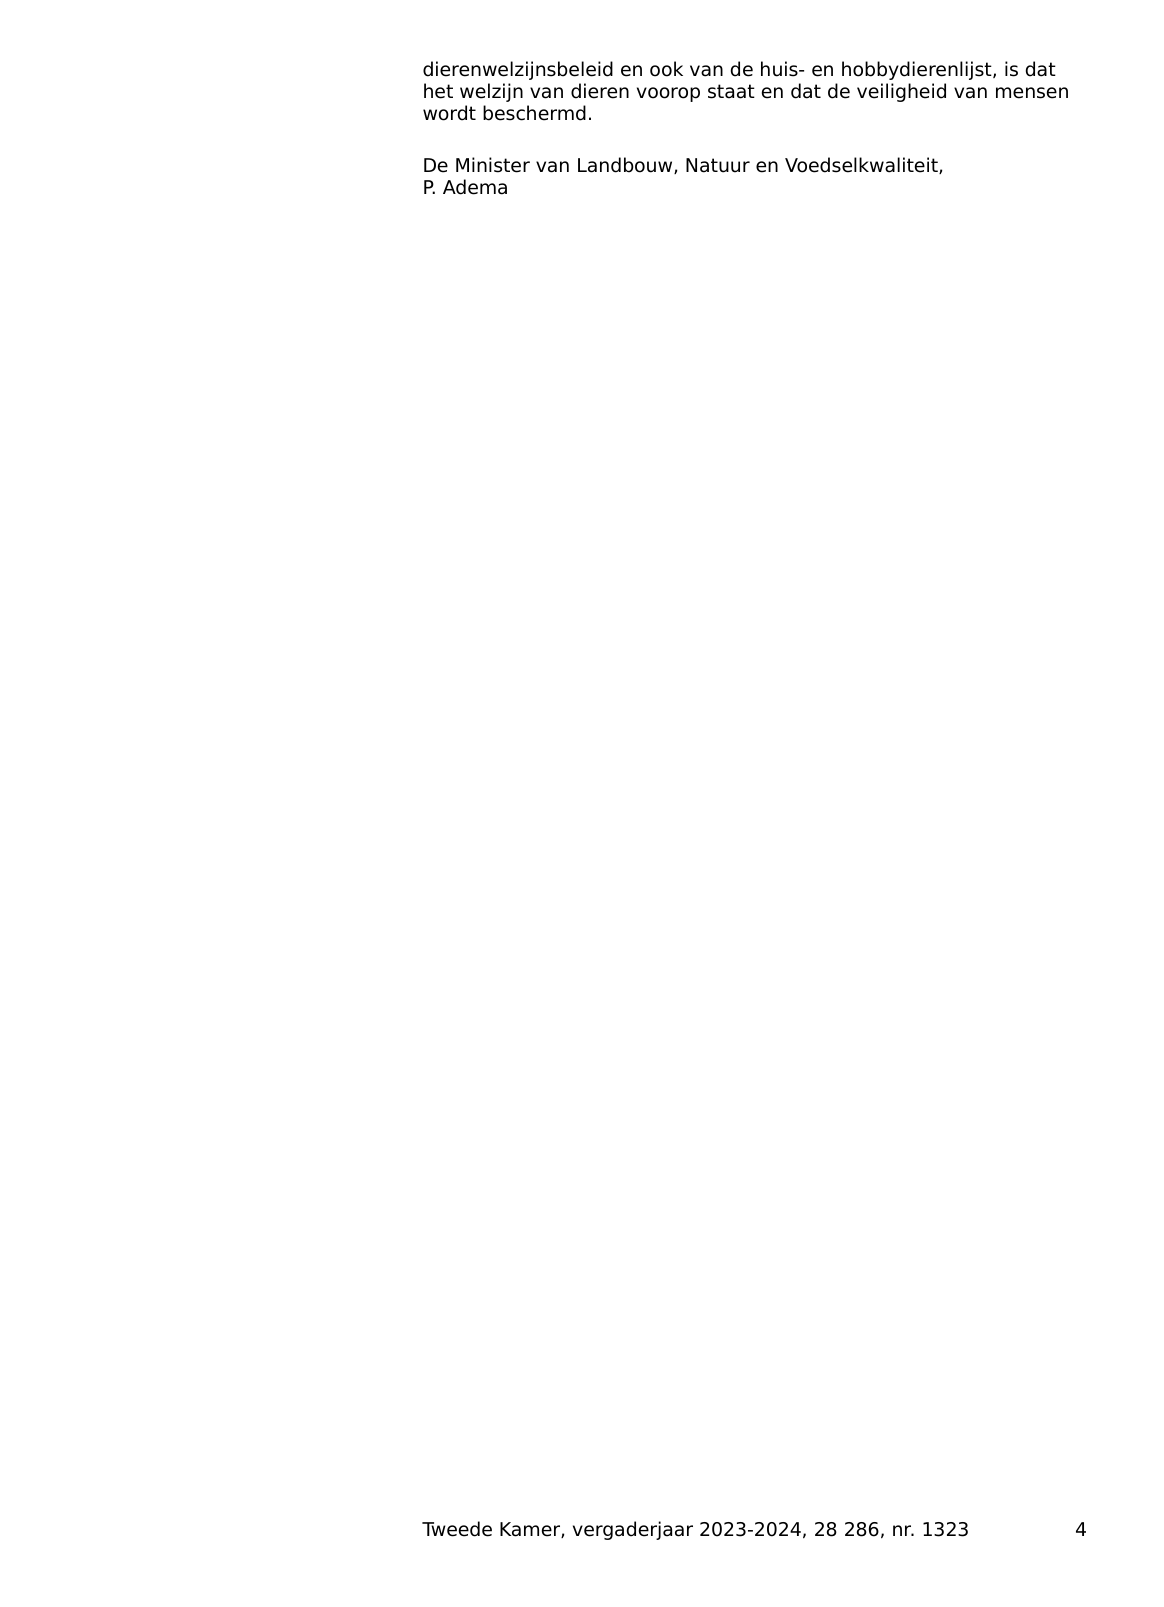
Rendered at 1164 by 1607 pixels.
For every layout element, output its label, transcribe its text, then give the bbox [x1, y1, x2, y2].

text De Minister van Landbouw, Natuur en Voedselkwaliteit, P. Adema [422, 155, 1087, 199]
text dierenwelzijnsbeleid en ook van de huis- en hobbydierenlijst, is dat het welzijn van dieren voorop staat en dat de veiligheid van mensen wordt beschermd. [422, 59, 1087, 125]
